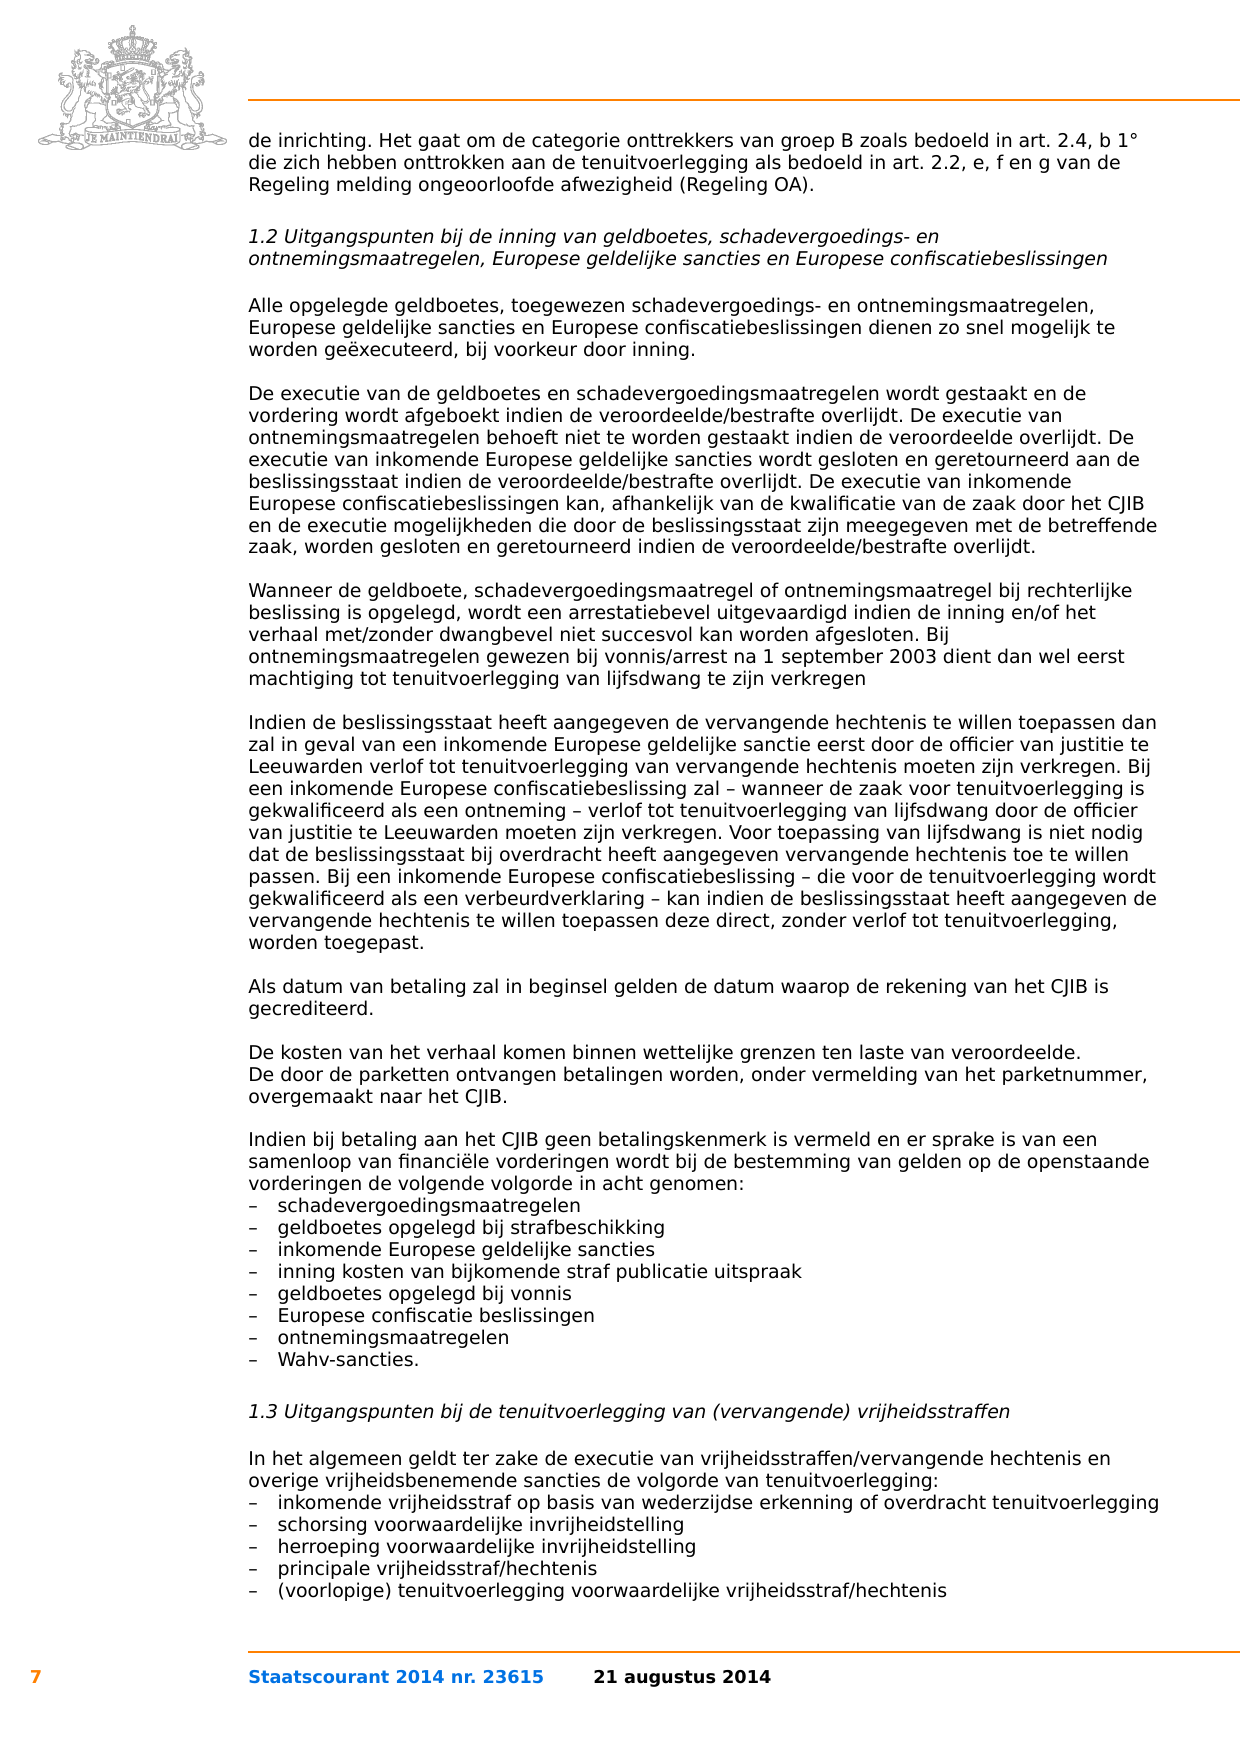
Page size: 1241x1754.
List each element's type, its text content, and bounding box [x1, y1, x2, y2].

picture [38, 25, 227, 150]
text – inkomende vrijheidsstraf op basis van wederzijdse erkenning of overdracht tenuitvoerlegging [248, 1492, 1163, 1514]
text Indien de beslissingsstaat heeft aangegeven de vervangende hechtenis te willen toepassen dan zal in geval van een inkomende Europese geldelijke sanctie eerst door de officier van justitie te Leeuwarden verlof tot tenuitvoerlegging van vervangende hechtenis moeten zijn verkregen. Bij een inkomende Europese confiscatiebeslissing zal – wanneer de zaak voor tenuitvoerlegging is gekwalificeerd als een ontneming – verlof tot tenuitvoerlegging van lijfsdwang door de officier van justitie te Leeuwarden moeten zijn verkregen. Voor toepassing van lijfsdwang is niet nodig dat de beslissingsstaat bij overdracht heeft aangegeven vervangende hechtenis toe te willen passen. Bij een inkomende Europese confiscatiebeslissing – die voor de tenuitvoerlegging wordt gekwalificeerd als een verbeurdverklaring – kan indien de beslissingsstaat heeft aangegeven de vervangende hechtenis te willen toepassen deze direct, zonder verlof tot tenuitvoerlegging, worden toegepast. [248, 712, 1163, 954]
text – geldboetes opgelegd bij strafbeschikking [248, 1217, 1163, 1239]
text De executie van de geldboetes en schadevergoedingsmaatregelen wordt gestaakt en de vordering wordt afgeboekt indien de veroordeelde/bestrafte overlijdt. De executie van ontnemingsmaatregelen behoeft niet te worden gestaakt indien de veroordeelde overlijdt. De executie van inkomende Europese geldelijke sancties wordt gesloten en geretourneerd aan de beslissingsstaat indien de veroordeelde/bestrafte overlijdt. De executie van inkomende Europese confiscatiebeslissingen kan, afhankelijk van de kwalificatie van de zaak door het CJIB en de executie mogelijkheden die door de beslissingsstaat zijn meegegeven met de betreffende zaak, worden gesloten en geretourneerd indien de veroordeelde/bestrafte overlijdt. [248, 383, 1163, 558]
text – schorsing voorwaardelijke invrijheidstelling [248, 1514, 1163, 1536]
text De kosten van het verhaal komen binnen wettelijke grenzen ten laste van veroordeelde. [248, 1042, 1163, 1063]
text – herroeping voorwaardelijke invrijheidstelling [248, 1536, 1163, 1558]
text de inrichting. Het gaat om de categorie onttrekkers van groep B zoals bedoeld in art. 2.4, b 1° die zich hebben onttrokken aan de tenuitvoerlegging als bedoeld in art. 2.2, e, f en g van de Regeling melding ongeoorloofde afwezigheid (Regeling OA). [248, 130, 1163, 196]
text – ontnemingsmaatregelen [248, 1327, 1163, 1349]
text – geldboetes opgelegd bij vonnis [248, 1283, 1163, 1305]
text – (voorlopige) tenuitvoerlegging voorwaardelijke vrijheidsstraf/hechtenis [248, 1580, 1163, 1602]
subtitle 1.3 Uitgangspunten bij de tenuitvoerlegging van (vervangende) vrijheidsstraffen [248, 1401, 1163, 1423]
text Alle opgelegde geldboetes, toegewezen schadevergoedings- en ontnemingsmaatregelen, Europese geldelijke sancties en Europese confiscatiebeslissingen dienen zo snel mogelijk te worden geëxecuteerd, bij voorkeur door inning. [248, 295, 1163, 361]
text Wanneer de geldboete, schadevergoedingsmaatregel of ontnemingsmaatregel bij rechterlijke beslissing is opgelegd, wordt een arrestatiebevel uitgevaardigd indien de inning en/of het verhaal met/zonder dwangbevel niet succesvol kan worden afgesloten. Bij ontnemingsmaatregelen gewezen bij vonnis/arrest na 1 september 2003 dient dan wel eerst machtiging tot tenuitvoerlegging van lijfsdwang te zijn verkregen [248, 580, 1163, 690]
text In het algemeen geldt ter zake de executie van vrijheidsstraffen/vervangende hechtenis en overige vrijheidsbenemende sancties de volgorde van tenuitvoerlegging: [248, 1448, 1163, 1492]
subtitle 1.2 Uitgangspunten bij de inning van geldboetes, schadevergoedings- en ontnemingsmaatregelen, Europese geldelijke sancties en Europese confiscatiebeslissingen [248, 226, 1163, 270]
text De door de parketten ontvangen betalingen worden, onder vermelding van het parketnummer, overgemaakt naar het CJIB. [248, 1063, 1163, 1107]
text Als datum van betaling zal in beginsel gelden de datum waarop de rekening van het CJIB is gecrediteerd. [248, 976, 1163, 1020]
text – principale vrijheidsstraf/hechtenis [248, 1558, 1163, 1580]
text – schadevergoedingsmaatregelen [248, 1195, 1163, 1217]
text – inkomende Europese geldelijke sancties [248, 1239, 1163, 1261]
text – Wahv-sancties. [248, 1349, 1163, 1371]
text Indien bij betaling aan het CJIB geen betalingskenmerk is vermeld en er sprake is van een samenloop van financiële vorderingen wordt bij de bestemming van gelden op de openstaande vorderingen de volgende volgorde in acht genomen: [248, 1129, 1163, 1195]
text – inning kosten van bijkomende straf publicatie uitspraak [248, 1261, 1163, 1283]
text – Europese confiscatie beslissingen [248, 1305, 1163, 1327]
